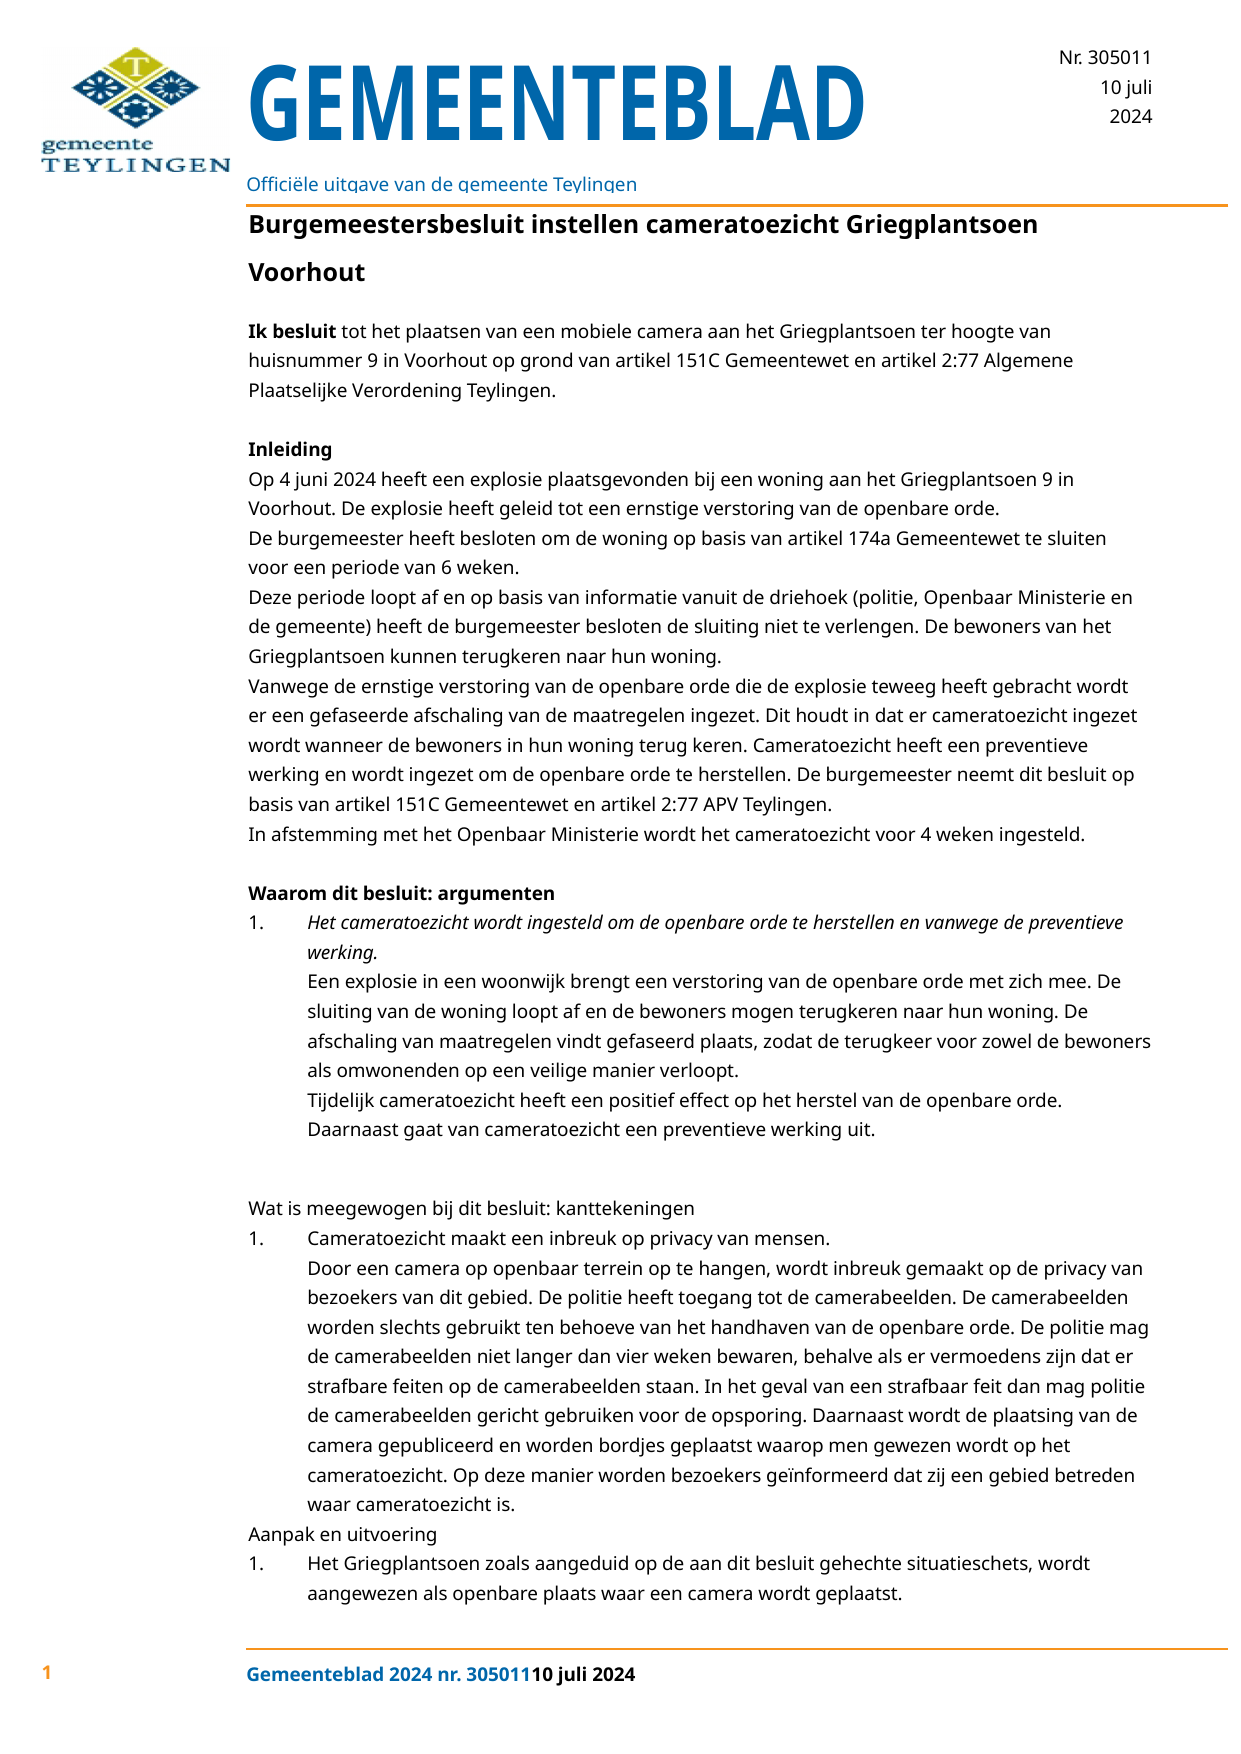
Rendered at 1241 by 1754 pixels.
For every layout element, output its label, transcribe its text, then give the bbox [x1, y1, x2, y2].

text Burgemeestersbesluit instellen cameratoezicht Griegplantsoen Voorhout [248, 207, 1152, 288]
list Door een camera op openbaar terrein op te hangen, wordt inbreuk gemaakt op de privacy van bezoekers van dit gebied. De politie heeft toegang tot de camerabeelden. De camerabeelden worden slechts gebruikt ten behoeve van het handhaven van de openbare orde. De politie mag de camerabeelden niet langer dan vier weken bewaren, behalve als er vermoedens zijn dat er strafbare feiten op de camerabeelden staan. In het geval van een strafbaar feit dan mag politie de camerabeelden gericht gebruiken voor de opsporing. Daarnaast wordt de plaatsing van de camera gepubliceerd en worden bordjes geplaatst waarop men gewezen wordt op het cameratoezicht. Op deze manier worden bezoekers geïnformeerd dat zij een gebied betreden waar cameratoezicht is. [248, 1255, 1152, 1517]
text Ik besluit tot het plaatsen van een mobiele camera aan het Griegplantsoen ter hoogte van huisnummer 9 in Voorhout op grond van artikel 151C Gemeentewet en artikel 2:77 Algemene Plaatselijke Verordening Teylingen. [248, 318, 1152, 403]
picture [41, 47, 231, 172]
list Het Griegplantsoen zoals aangeduid op de aan dit besluit gehechte situatieschets, wordt aangewezen als openbare plaats waar een camera wordt geplaatst. [248, 1551, 1152, 1606]
text Waarom dit besluit: argumenten [248, 880, 1152, 906]
list Tijdelijk cameratoezicht heeft een positief effect op het herstel van de openbare orde. Daarnaast gaat van cameratoezicht een preventieve werking uit. [248, 1087, 1152, 1142]
text Inleiding [248, 436, 1152, 462]
list Het cameratoezicht wordt ingesteld om de openbare orde te herstellen en vanwege de preventieve werking. [248, 909, 1152, 965]
text Op 4 juni 2024 heeft een explosie plaatsgevonden bij een woning aan het Griegplantsoen 9 in Voorhout. De explosie heeft geleid tot een ernstige verstoring van de openbare orde. [248, 466, 1152, 521]
text Wat is meegewogen bij dit besluit: kanttekeningen [248, 1196, 1152, 1221]
list Een explosie in een woonwijk brengt een verstoring van de openbare orde met zich mee. De sluiting van de woning loopt af en de bewoners mogen terugkeren naar hun woning. De afschaling van maatregelen vindt gefaseerd plaats, zodat de terugkeer voor zowel de bewoners als omwonenden op een veilige manier verloopt. [248, 969, 1152, 1083]
list Cameratoezicht maakt een inbreuk op privacy van mensen. [248, 1225, 1152, 1251]
text Aanpak en uitvoering [248, 1521, 1152, 1547]
text Vanwege de ernstige verstoring van de openbare orde die de explosie teweeg heeft gebracht wordt er een gefaseerde afschaling van de maatregelen ingezet. Dit houdt in dat er cameratoezicht ingezet wordt wanneer de bewoners in hun woning terug keren. Cameratoezicht heeft een preventieve werking en wordt ingezet om de openbare orde te herstellen. De burgemeester neemt dit besluit op basis van artikel 151C Gemeentewet en artikel 2:77 APV Teylingen. [248, 673, 1152, 817]
text In afstemming met het Openbaar Ministerie wordt het cameratoezicht voor 4 weken ingesteld. [248, 821, 1152, 847]
text Deze periode loopt af en op basis van informatie vanuit de driehoek (politie, Openbaar Ministerie en de gemeente) heeft de burgemeester besloten de sluiting niet te verlengen. De bewoners van het Griegplantsoen kunnen terugkeren naar hun woning. [248, 584, 1152, 669]
text De burgemeester heeft besloten om de woning op basis van artikel 174a Gemeentewet te sluiten voor een periode van 6 weken. [248, 525, 1152, 580]
